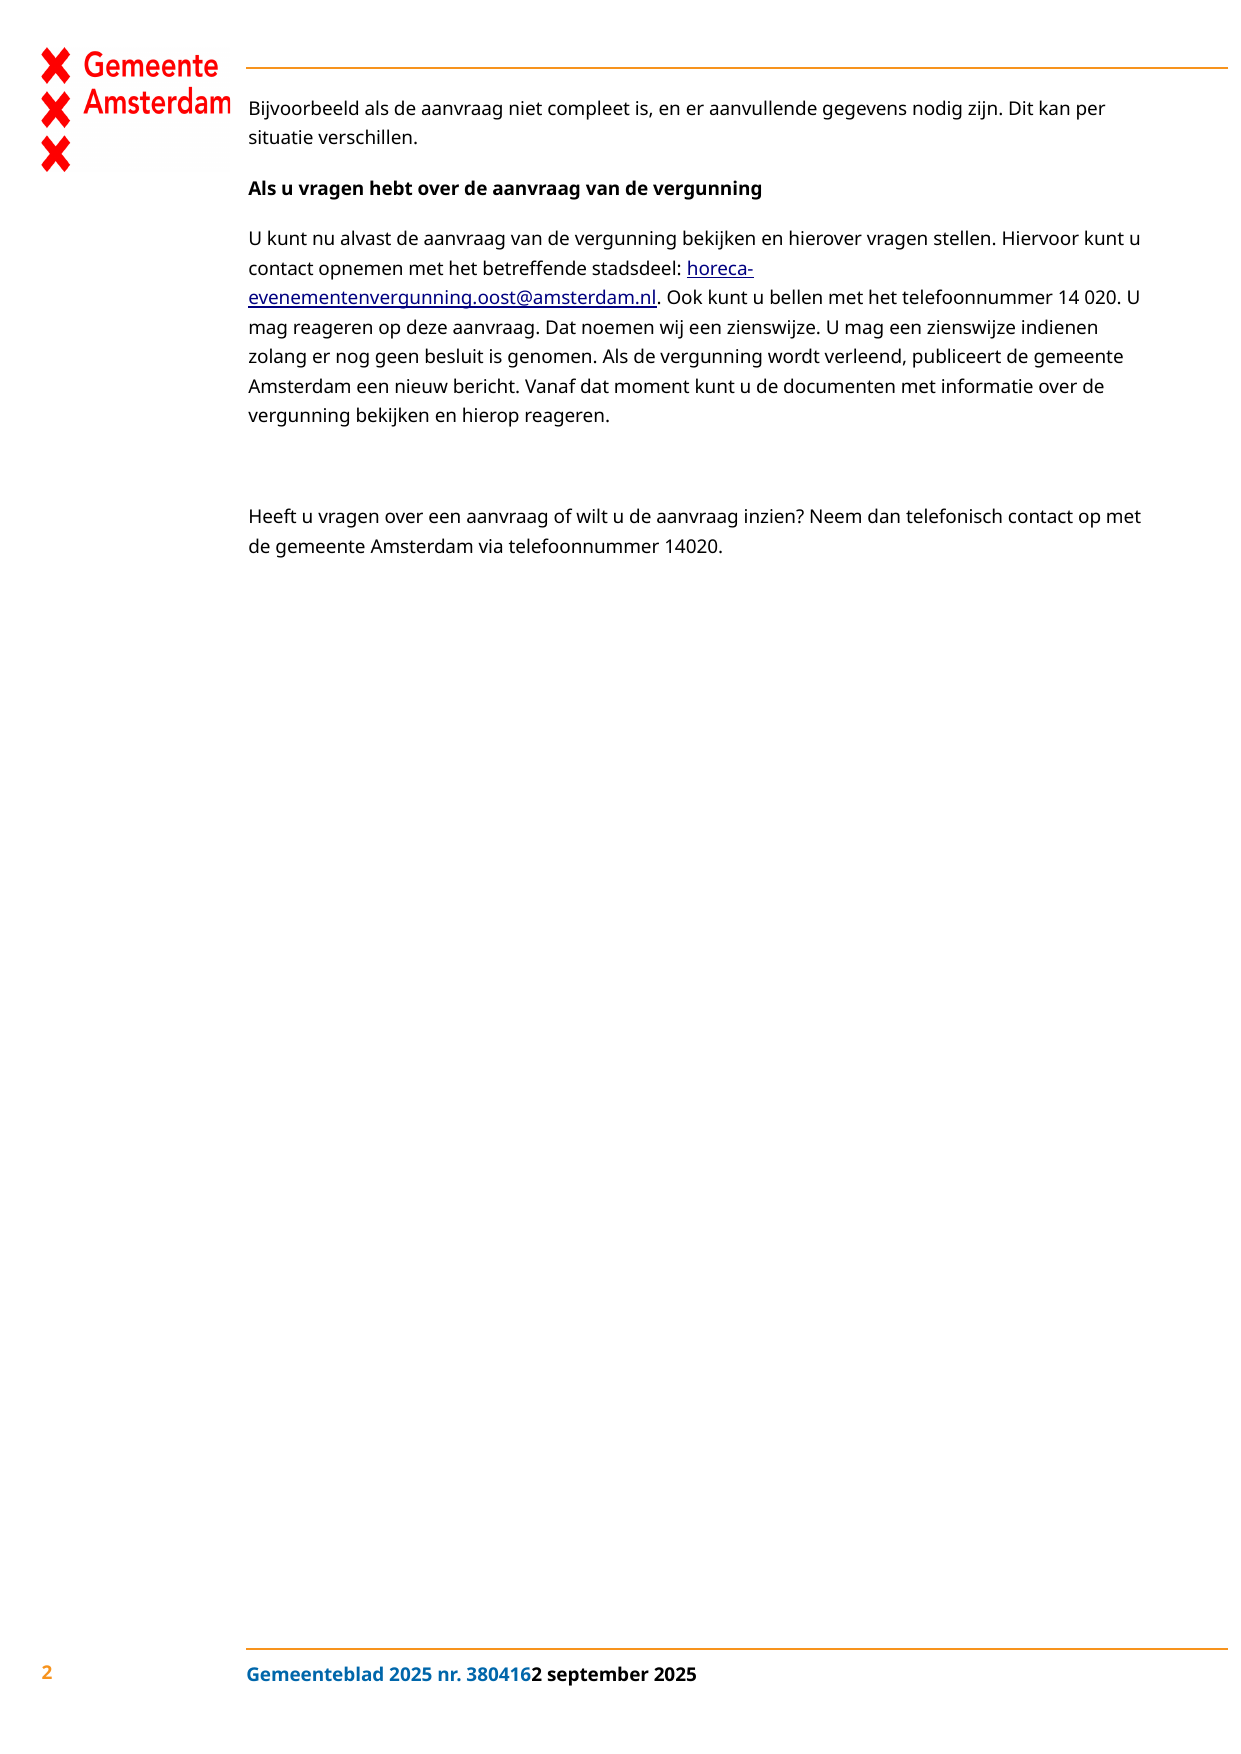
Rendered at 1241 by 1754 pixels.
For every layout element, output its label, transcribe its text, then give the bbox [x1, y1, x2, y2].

text Heeft u vragen over een aanvraag of wilt u de aanvraag inzien? Neem dan telefonisch contact op met de gemeente Amsterdam via telefoonnummer 14020. [248, 503, 1152, 559]
text U kunt nu alvast de aanvraag van de vergunning bekijken en hierover vragen stellen. Hiervoor kunt u contact opnemen met het betreffende stadsdeel: horeca-evenementenvergunning.oost@amsterdam.nl. Ook kunt u bellen met het telefoonnummer 14 020. U mag reageren op deze aanvraag. Dat noemen wij een zienswijze. U mag een zienswijze indienen zolang er nog geen besluit is genomen. Als de vergunning wordt verleend, publiceert de gemeente Amsterdam een nieuw bericht. Vanaf dat moment kunt u de documenten met informatie over de vergunning bekijken en hierop reageren. [248, 225, 1152, 428]
picture [41, 47, 231, 172]
text Als u vragen hebt over de aanvraag van de vergunning [248, 175, 1152, 201]
text Bijvoorbeeld als de aanvraag niet compleet is, en er aanvullende gegevens nodig zijn. Dit kan per situatie verschillen. [248, 95, 1152, 150]
